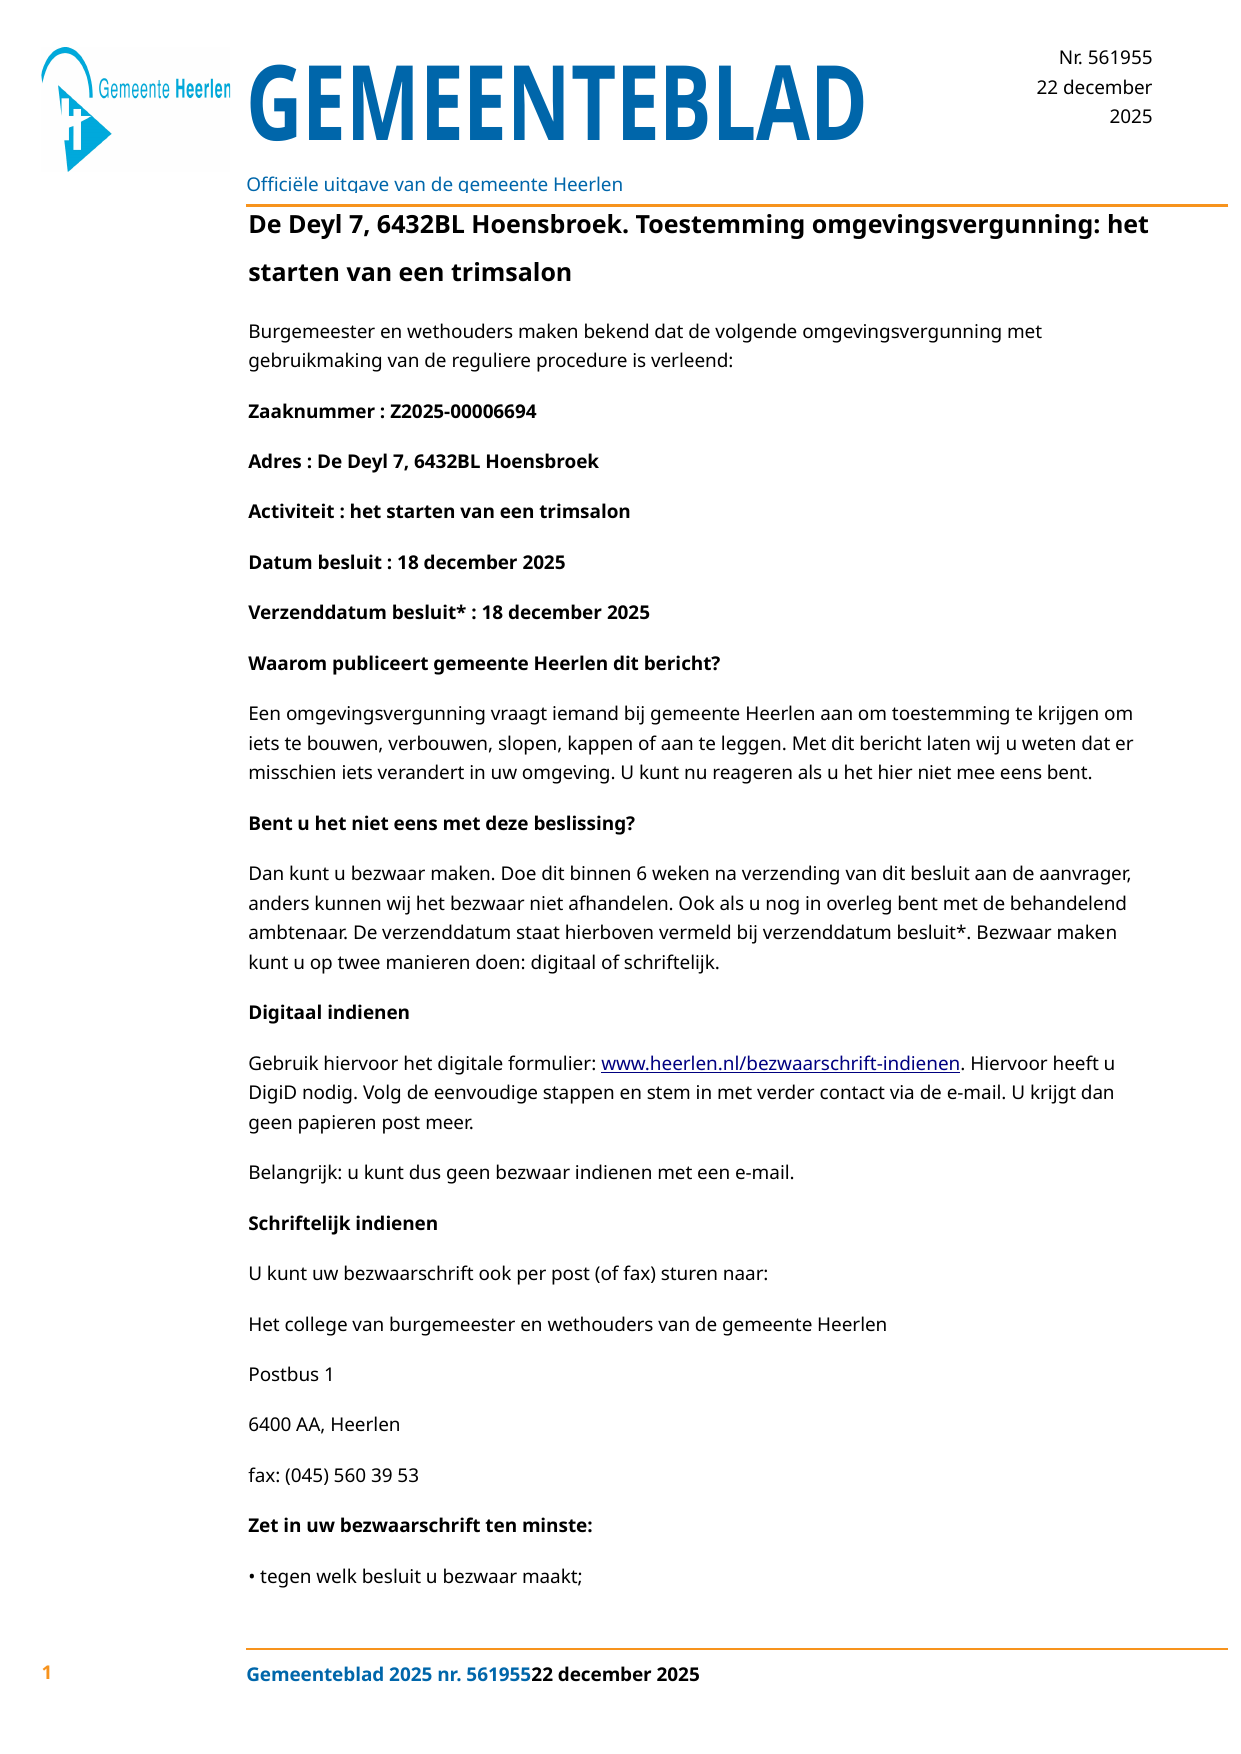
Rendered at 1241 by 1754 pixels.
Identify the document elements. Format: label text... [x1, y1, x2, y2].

picture [41, 47, 231, 172]
text Belangrijk: u kunt dus geen bezwaar indienen met een e-mail. [248, 1159, 1152, 1185]
text Activiteit : het starten van een trimsalon [248, 499, 1152, 524]
text Digitaal indienen [248, 999, 1152, 1025]
text Verzenddatum besluit* : 18 december 2025 [248, 599, 1152, 625]
text Adres : De Deyl 7, 6432BL Hoensbroek [248, 448, 1152, 474]
text Dan kunt u bezwaar maken. Doe dit binnen 6 weken na verzending van dit besluit aan de aanvrager, anders kunnen wij het bezwaar niet afhandelen. Ook als u nog in overleg bent met de behandelend ambtenaar. De verzenddatum staat hierboven vermeld bij verzenddatum besluit*. Bezwaar maken kunt u op twee manieren doen: digitaal of schriftelijk. [248, 860, 1152, 975]
text Gebruik hiervoor het digitale formulier: www.heerlen.nl/bezwaarschrift-indienen. Hiervoor heeft u DigiD nodig. Volg de eenvoudige stappen en stem in met verder contact via de e-mail. U krijgt dan geen papieren post meer. [248, 1050, 1152, 1135]
text De Deyl 7, 6432BL Hoensbroek. Toestemming omgevingsvergunning: het starten van een trimsalon [248, 207, 1152, 288]
text Zaaknummer : Z2025-00006694 [248, 398, 1152, 424]
text Burgemeester en wethouders maken bekend dat de volgende omgevingsvergunning met gebruikmaking van de reguliere procedure is verleend: [248, 318, 1152, 373]
text Bent u het niet eens met deze beslissing? [248, 810, 1152, 836]
text Datum besluit : 18 december 2025 [248, 549, 1152, 575]
text Het college van burgemeester en wethouders van de gemeente Heerlen [248, 1311, 1152, 1337]
text fax: (045) 560 39 53 [248, 1462, 1152, 1488]
text Schriftelijk indienen [248, 1210, 1152, 1236]
text Postbus 1 [248, 1361, 1152, 1387]
text • tegen welk besluit u bezwaar maakt; [248, 1563, 1152, 1589]
text Waarom publiceert gemeente Heerlen dit bericht? [248, 650, 1152, 676]
text 6400 AA, Heerlen [248, 1412, 1152, 1437]
picture [41, 47, 59, 70]
text Zet in uw bezwaarschrift ten minste: [248, 1512, 1152, 1538]
text U kunt uw bezwaarschrift ook per post (of fax) sturen naar: [248, 1260, 1152, 1286]
text Een omgevingsvergunning vraagt iemand bij gemeente Heerlen aan om toestemming te krijgen om iets te bouwen, verbouwen, slopen, kappen of aan te leggen. Met dit bericht laten wij u weten dat er misschien iets verandert in uw omgeving. U kunt nu reageren als u het hier niet mee eens bent. [248, 700, 1152, 785]
